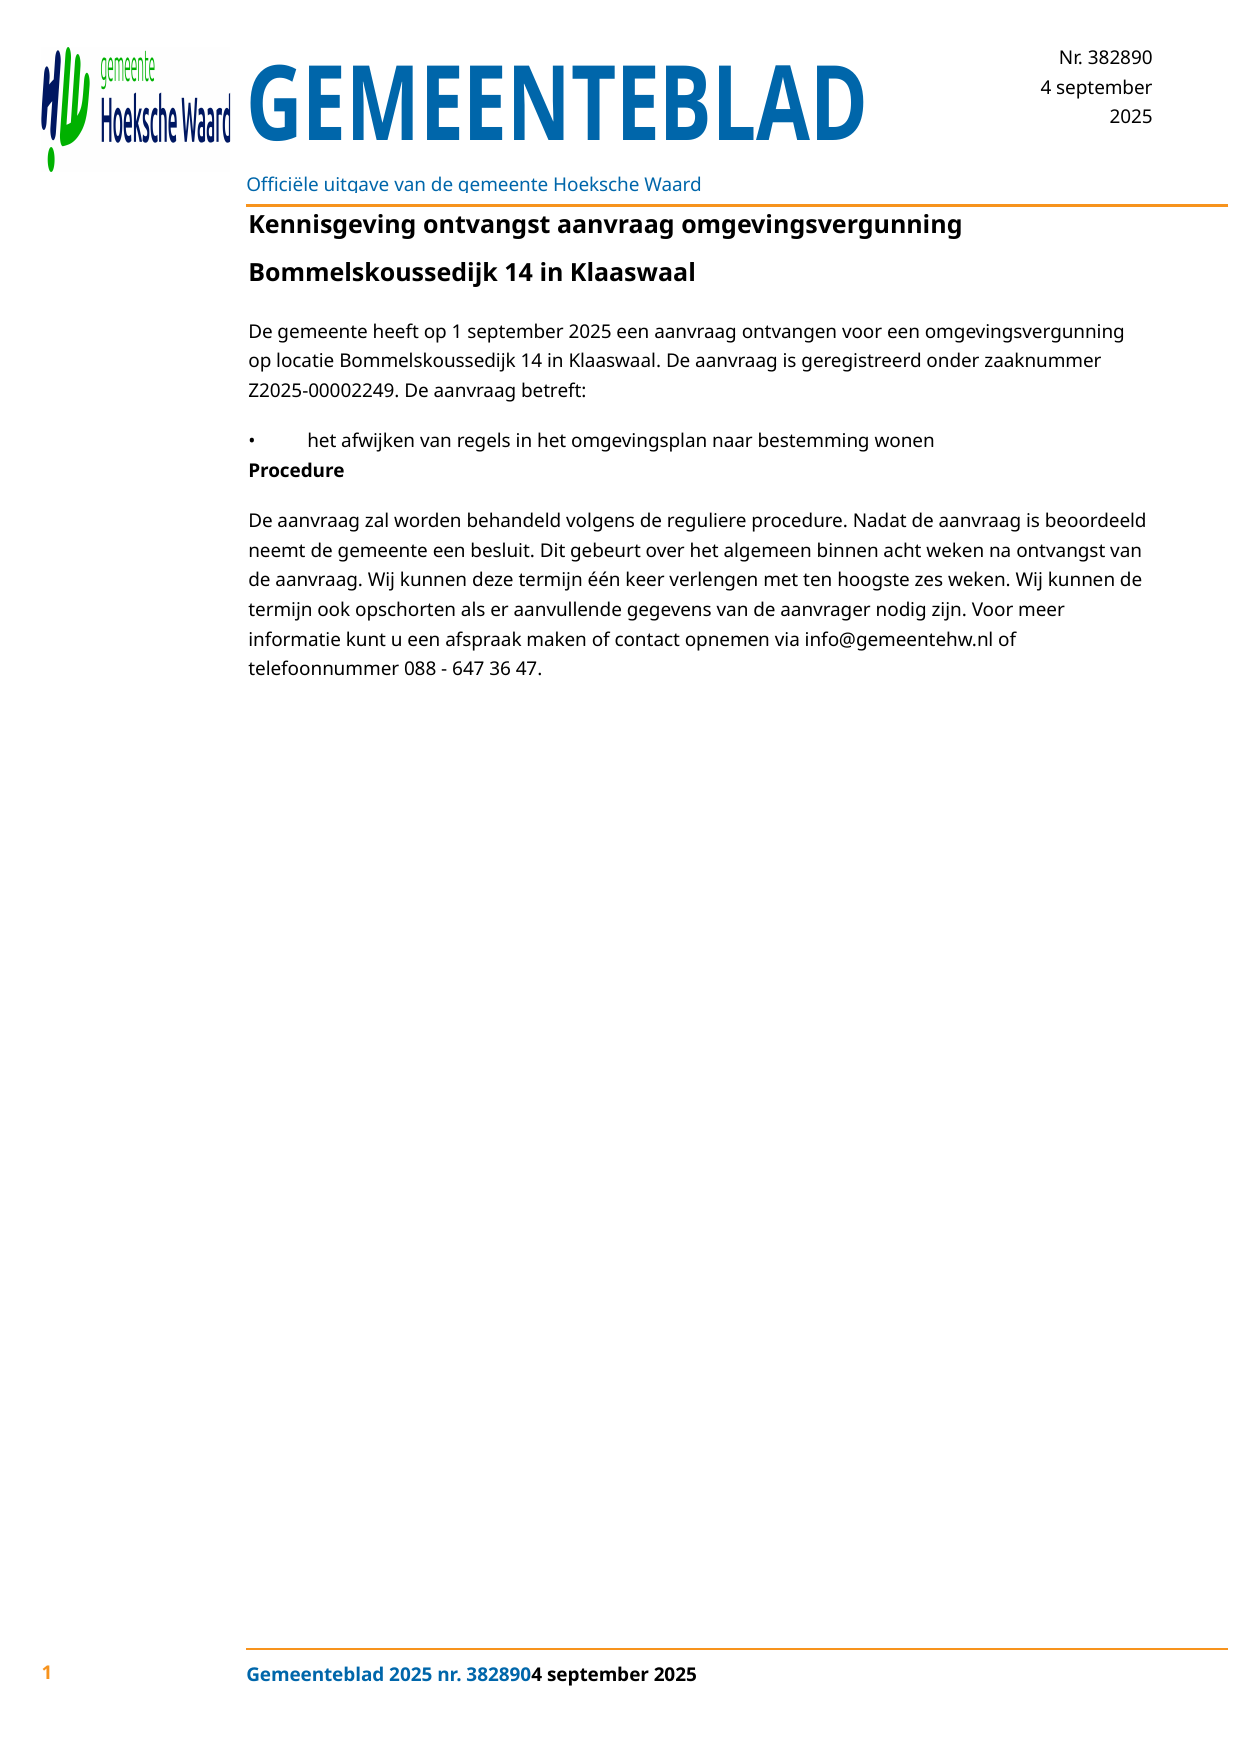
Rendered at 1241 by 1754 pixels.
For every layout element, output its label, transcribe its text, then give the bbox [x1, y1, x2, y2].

picture [41, 47, 231, 172]
text Kennisgeving ontvangst aanvraag omgevingsvergunning Bommelskoussedijk 14 in Klaaswaal [248, 207, 1152, 288]
text De gemeente heeft op 1 september 2025 een aanvraag ontvangen voor een omgevingsvergunning op locatie Bommelskoussedijk 14 in Klaaswaal. De aanvraag is geregistreerd onder zaaknummer Z2025-00002249. De aanvraag betreft: [248, 318, 1152, 403]
text Procedure [248, 457, 1152, 483]
list het afwijken van regels in het omgevingsplan naar bestemming wonen [248, 427, 1152, 453]
text De aanvraag zal worden behandeld volgens de reguliere procedure. Nadat de aanvraag is beoordeeld neemt de gemeente een besluit. Dit gebeurt over het algemeen binnen acht weken na ontvangst van de aanvraag. Wij kunnen deze termijn één keer verlengen met ten hoogste zes weken. Wij kunnen de termijn ook opschorten als er aanvullende gegevens van de aanvrager nodig zijn. Voor meer informatie kunt u een afspraak maken of contact opnemen via info@gemeentehw.nl of telefoonnummer 088 - 647 36 47. [248, 507, 1152, 681]
